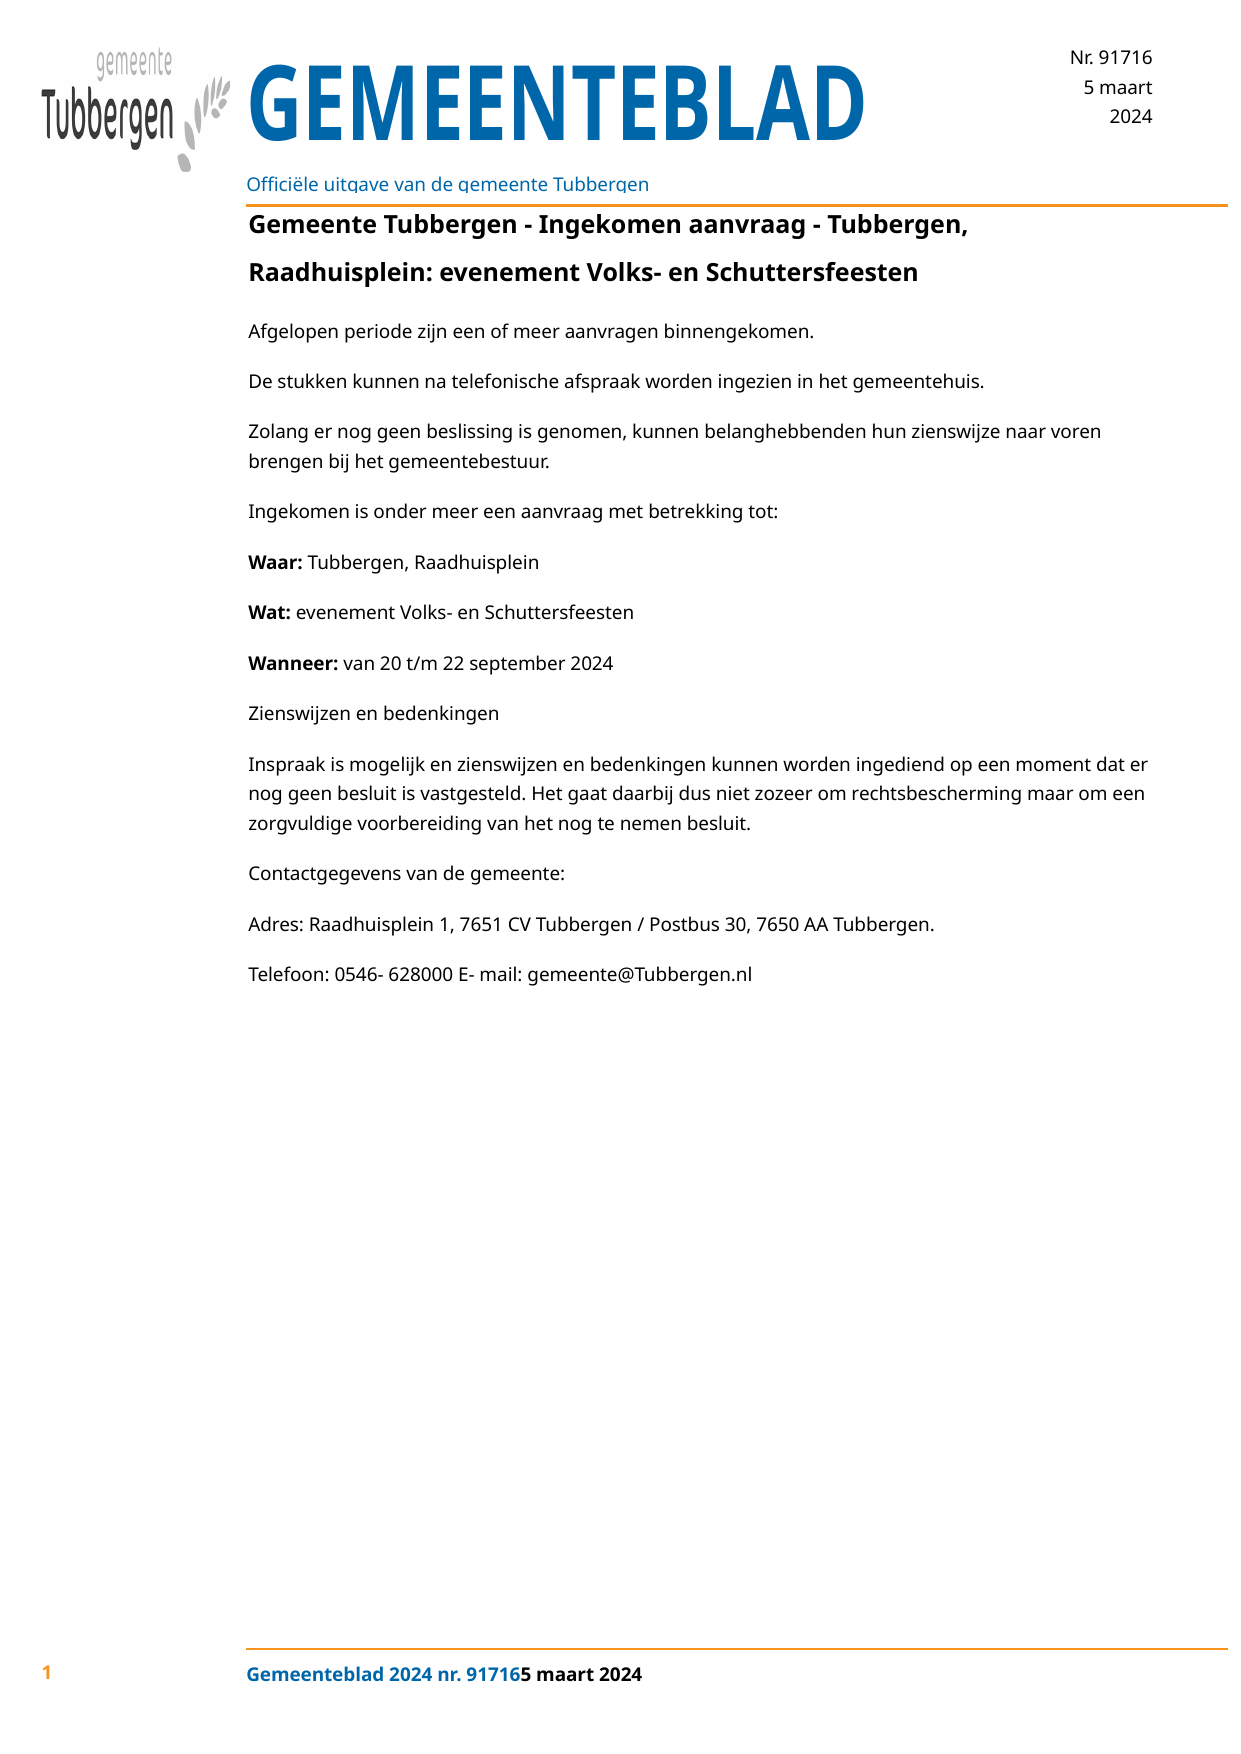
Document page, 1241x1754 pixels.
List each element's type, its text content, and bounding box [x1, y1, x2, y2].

text Contactgegevens van de gemeente: [248, 860, 1152, 886]
text Ingekomen is onder meer een aanvraag met betrekking tot: [248, 499, 1152, 524]
text Adres: Raadhuisplein 1, 7651 CV Tubbergen / Postbus 30, 7650 AA Tubbergen. [248, 911, 1152, 937]
picture [41, 47, 231, 172]
text Inspraak is mogelijk en zienswijzen en bedenkingen kunnen worden ingediend op een moment dat er nog geen besluit is vastgesteld. Het gaat daarbij dus niet zozeer om rechtsbescherming maar om een zorgvuldige voorbereiding van het nog te nemen besluit. [248, 751, 1152, 836]
text Zolang er nog geen beslissing is genomen, kunnen belanghebbenden hun zienswijze naar voren brengen bij het gemeentebestuur. [248, 419, 1152, 474]
text Telefoon: 0546- 628000 E- mail: gemeente@Tubbergen.nl [248, 961, 1152, 987]
text Waar: Tubbergen, Raadhuisplein [248, 549, 1152, 575]
text De stukken kunnen na telefonische afspraak worden ingezien in het gemeentehuis. [248, 368, 1152, 394]
text Zienswijzen en bedenkingen [248, 700, 1152, 726]
text Afgelopen periode zijn een of meer aanvragen binnengekomen. [248, 318, 1152, 344]
text Gemeente Tubbergen - Ingekomen aanvraag - Tubbergen, Raadhuisplein: evenement Volks- en Schuttersfeesten [248, 207, 1152, 288]
text Wanneer: van 20 t/m 22 september 2024 [248, 650, 1152, 676]
text Wat: evenement Volks- en Schuttersfeesten [248, 599, 1152, 625]
